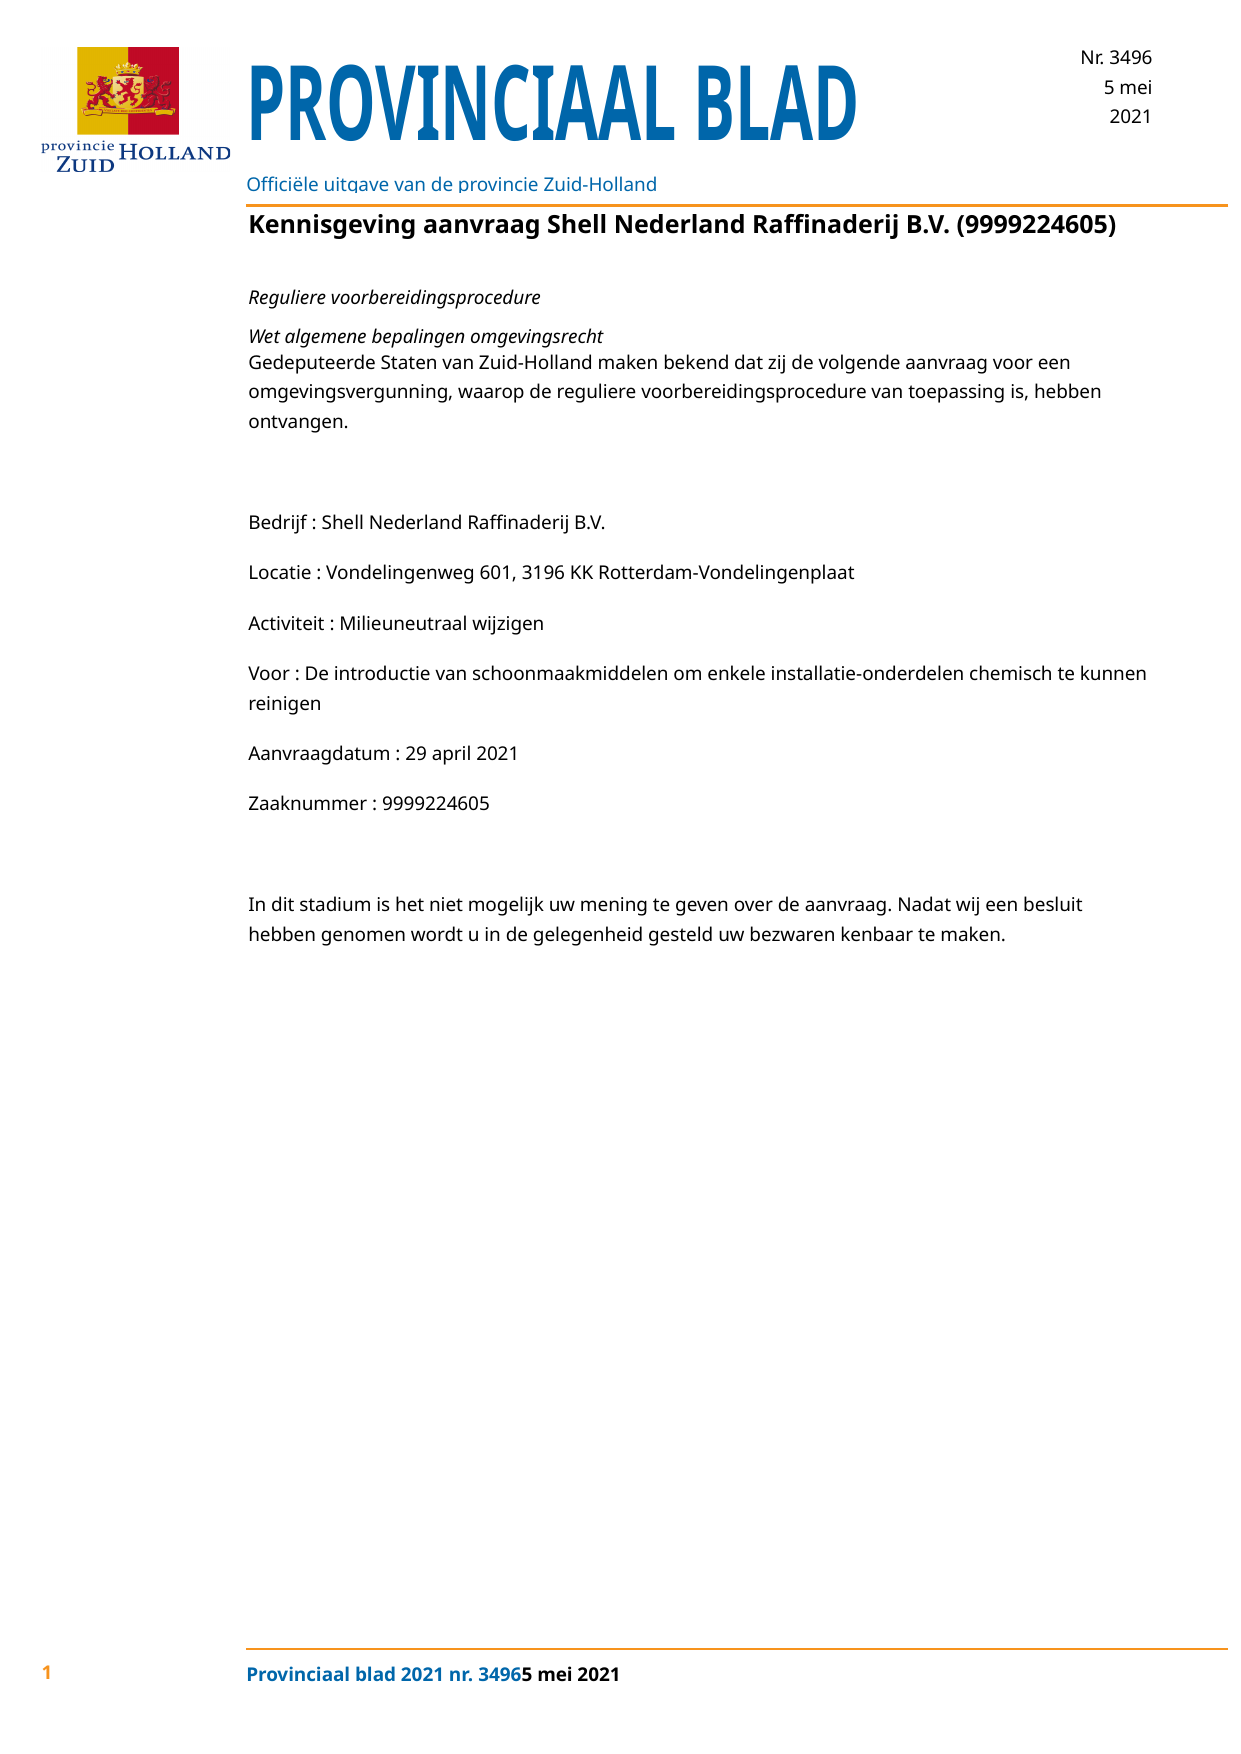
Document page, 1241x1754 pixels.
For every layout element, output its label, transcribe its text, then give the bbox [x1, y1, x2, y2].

text Zaaknummer : 9999224605 [248, 791, 1152, 816]
text Voor : De introductie van schoonmaakmiddelen om enkele installatie-onderdelen chemisch te kunnen reinigen [248, 660, 1152, 715]
text Gedeputeerde Staten van Zuid-Holland maken bekend dat zij de volgende aanvraag voor een omgevingsvergunning, waarop de reguliere voorbereidingsprocedure van toepassing is, hebben ontvangen. [248, 349, 1152, 434]
text Locatie : Vondelingenweg 601, 3196 KK Rotterdam-Vondelingenplaat [248, 559, 1152, 585]
text Bedrijf : Shell Nederland Raffinaderij B.V. [248, 509, 1152, 534]
text Activiteit : Milieuneutraal wijzigen [248, 610, 1152, 635]
text Wet algemene bepalingen omgevingsrecht [248, 323, 1152, 349]
text Kennisgeving aanvraag Shell Nederland Raffinaderij B.V. (9999224605) [248, 207, 1152, 241]
text Aanvraagdatum : 29 april 2021 [248, 740, 1152, 766]
picture [41, 47, 231, 172]
text In dit stadium is het niet mogelijk uw mening te geven over de aanvraag. Nadat wij een besluit hebben genomen wordt u in de gelegenheid gesteld uw bezwaren kenbaar te maken. [248, 891, 1152, 947]
text Reguliere voorbereidingsprocedure [248, 284, 1152, 309]
